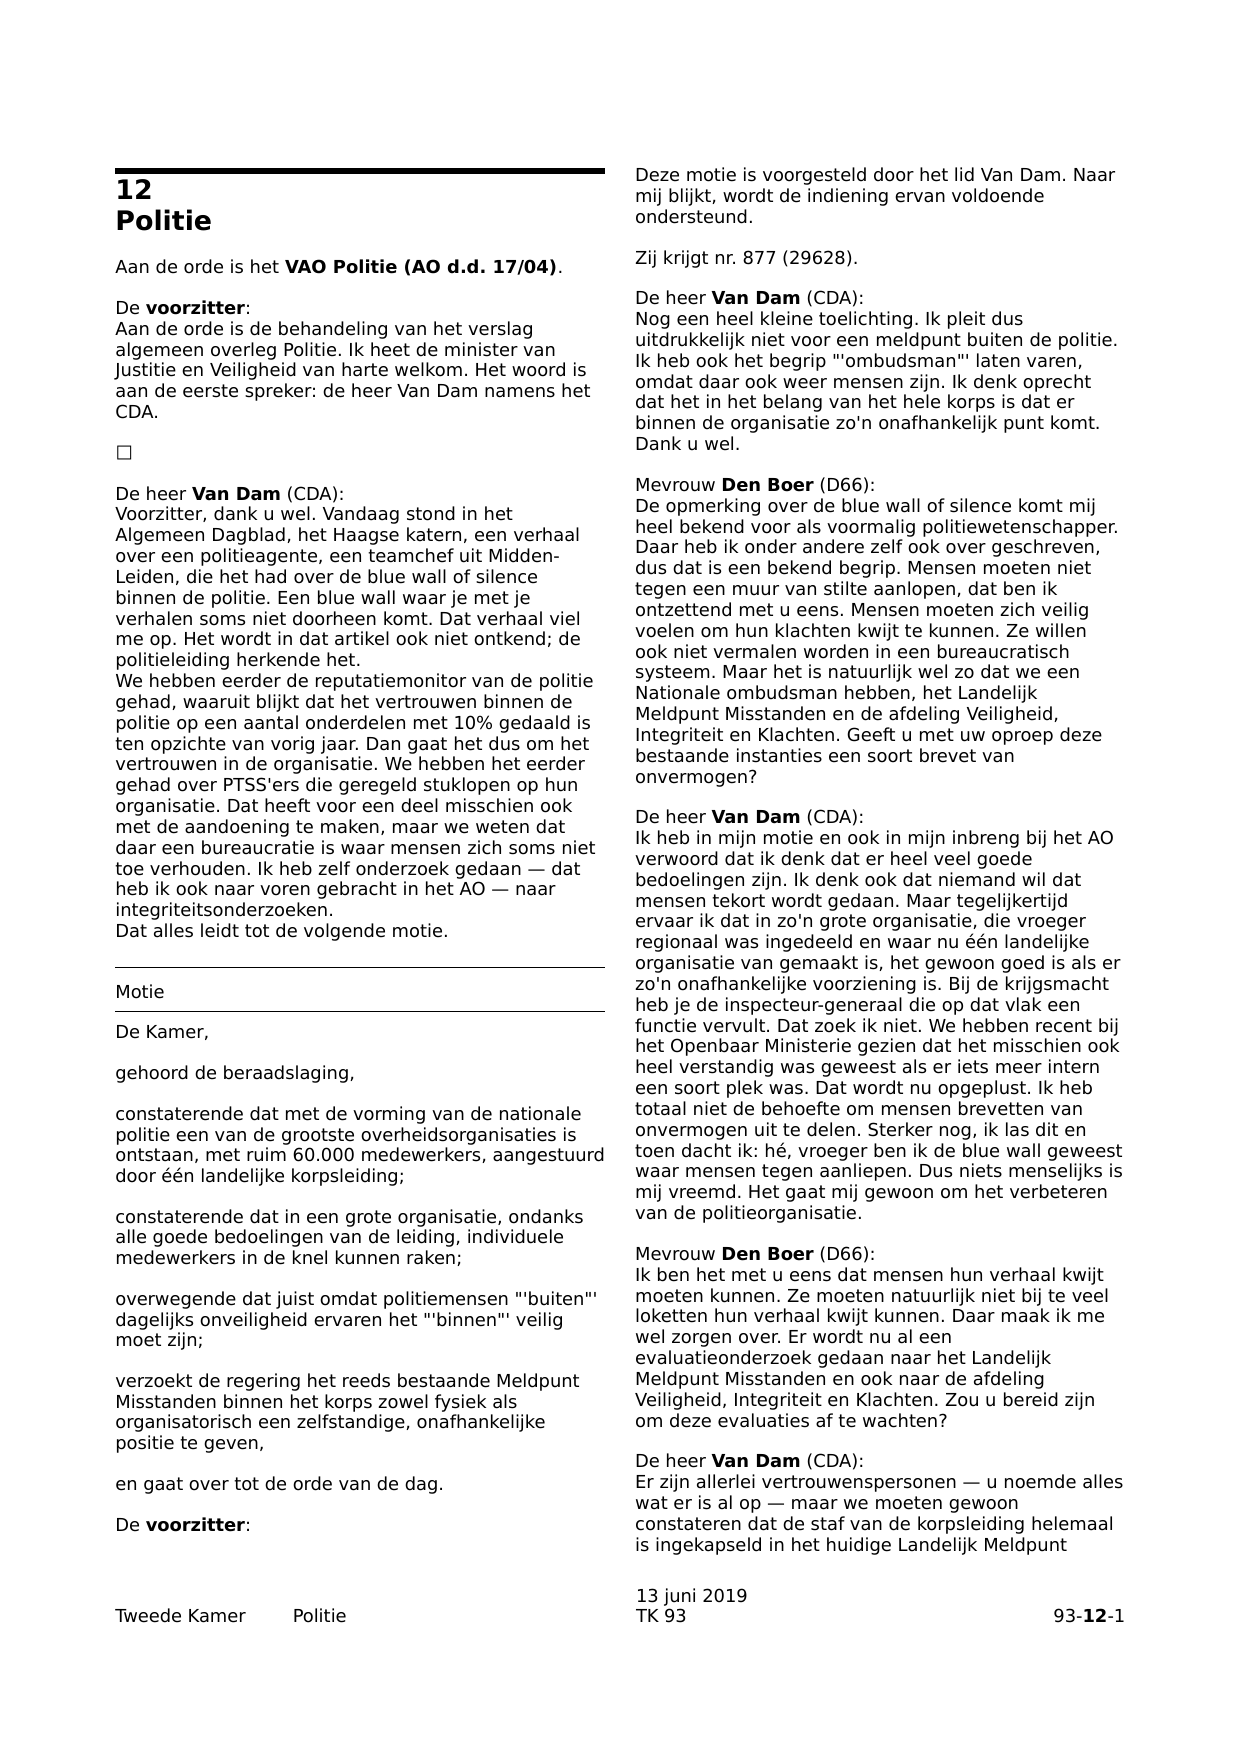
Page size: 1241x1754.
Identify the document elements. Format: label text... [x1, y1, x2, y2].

text De heer Van Dam (CDA): [635, 807, 1125, 828]
text Motie [115, 981, 605, 1002]
text De voorzitter: [115, 1514, 605, 1535]
text We hebben eerder de reputatiemonitor van de politie gehad, waaruit blijkt dat het vertrouwen binnen de politie op een aantal onderdelen met 10% gedaald is ten opzichte van vorig jaar. Dan gaat het dus om het vertrouwen in de organisatie. We hebben het eerder gehad over PTSS'ers die geregeld stuklopen op hun organisatie. Dat heeft voor een deel misschien ook met de aandoening te maken, maar we weten dat daar een bureaucratie is waar mensen zich soms niet toe verhouden. Ik heb zelf onderzoek gedaan — dat heb ik ook naar voren gebracht in het AO — naar integriteitsonderzoeken. [115, 671, 605, 921]
text Mevrouw Den Boer (D66): [635, 475, 1125, 496]
text Mevrouw Den Boer (D66): [635, 1244, 1125, 1264]
text gehoord de beraadslaging, [115, 1063, 605, 1084]
text De heer Van Dam (CDA): [635, 288, 1125, 309]
text overwegende dat juist omdat politiemensen "'buiten"' dagelijks onveiligheid ervaren het "'binnen"' veilig moet zijn; [115, 1289, 605, 1351]
text Voorzitter, dank u wel. Vandaag stond in het Algemeen Dagblad, het Haagse katern, een verhaal over een politieagente, een teamchef uit Midden-Leiden, die het had over de blue wall of silence binnen de politie. Een blue wall waar je met je verhalen soms niet doorheen komt. Dat verhaal viel me op. Het wordt in dat artikel ook niet ontkend; de politieleiding herkende het. [115, 504, 605, 671]
text De opmerking over de blue wall of silence komt mij heel bekend voor als voormalig politiewetenschapper. Daar heb ik onder andere zelf ook over geschreven, dus dat is een bekend begrip. Mensen moeten niet tegen een muur van stilte aanlopen, dat ben ik ontzettend met u eens. Mensen moeten zich veilig voelen om hun klachten kwijt te kunnen. Ze willen ook niet vermalen worden in een bureaucratisch systeem. Maar het is natuurlijk wel zo dat we een Nationale ombudsman hebben, het Landelijk Meldpunt Misstanden en de afdeling Veiligheid, Integriteit en Klachten. Geeft u met uw oproep deze bestaande instanties een soort brevet van onvermogen? [635, 496, 1125, 787]
text Nog een heel kleine toelichting. Ik pleit dus uitdrukkelijk niet voor een meldpunt buiten de politie. Ik heb ook het begrip "'ombudsman"' laten varen, omdat daar ook weer mensen zijn. Ik denk oprecht dat het in het belang van het hele korps is dat er binnen de organisatie zo'n onafhankelijk punt komt. [635, 309, 1125, 434]
text Er zijn allerlei vertrouwenspersonen — u noemde alles wat er is al op — maar we moeten gewoon constateren dat de staf van de korpsleiding helemaal is ingekapseld in het huidige Landelijk Meldpunt [635, 1472, 1125, 1555]
text De heer Van Dam (CDA): [635, 1451, 1125, 1472]
text constaterende dat met de vorming van de nationale politie een van de grootste overheidsorganisaties is ontstaan, met ruim 60.000 medewerkers, aangestuurd door één landelijke korpsleiding; [115, 1104, 605, 1187]
title 12 Politie [115, 174, 605, 237]
text Aan de orde is het VAO Politie (AO d.d. 17/04). [115, 257, 605, 278]
text Ik ben het met u eens dat mensen hun verhaal kwijt moeten kunnen. Ze moeten natuurlijk niet bij te veel loketten hun verhaal kwijt kunnen. Daar maak ik me wel zorgen over. Er wordt nu al een evaluatieonderzoek gedaan naar het Landelijk Meldpunt Misstanden en ook naar de afdeling Veiligheid, Integriteit en Klachten. Zou u bereid zijn om deze evaluaties af te wachten? [635, 1264, 1125, 1431]
text constaterende dat in een grote organisatie, ondanks alle goede bedoelingen van de leiding, individuele medewerkers in de knel kunnen raken; [115, 1207, 605, 1269]
text Ik heb in mijn motie en ook in mijn inbreng bij het AO verwoord dat ik denk dat er heel veel goede bedoelingen zijn. Ik denk ook dat niemand wil dat mensen tekort wordt gedaan. Maar tegelijkertijd ervaar ik dat in zo'n grote organisatie, die vroeger regionaal was ingedeeld en waar nu één landelijke organisatie van gemaakt is, het gewoon goed is als er zo'n onafhankelijke voorziening is. Bij de krijgsmacht heb je de inspecteur-generaal die op dat vlak een functie vervult. Dat zoek ik niet. We hebben recent bij het Openbaar Ministerie gezien dat het misschien ook heel verstandig was geweest als er iets meer intern een soort plek was. Dat wordt nu opgeplust. Ik heb totaal niet de behoefte om mensen brevetten van onvermogen uit te delen. Sterker nog, ik las dit en toen dacht ik: hé, vroeger ben ik de blue wall geweest waar mensen tegen aanliepen. Dus niets menselijks is mij vreemd. Het gaat mij gewoon om het verbeteren van de politieorganisatie. [635, 828, 1125, 1224]
text Deze motie is voorgesteld door het lid Van Dam. Naar mij blijkt, wordt de indiening ervan voldoende ondersteund. [635, 165, 1125, 227]
text Dat alles leidt tot de volgende motie. [115, 921, 605, 942]
text De voorzitter: [115, 298, 605, 318]
text ⬜ [115, 443, 605, 463]
text Aan de orde is de behandeling van het verslag algemeen overleg Politie. Ik heet de minister van Justitie en Veiligheid van harte welkom. Het woord is aan de eerste spreker: de heer Van Dam namens het CDA. [115, 318, 605, 423]
text De heer Van Dam (CDA): [115, 483, 605, 504]
text verzoekt de regering het reeds bestaande Meldpunt Misstanden binnen het korps zowel fysiek als organisatorisch een zelfstandige, onafhankelijke positie te geven, [115, 1371, 605, 1454]
text Zij krijgt nr. 877 (29628). [635, 247, 1125, 268]
text De Kamer, [115, 1022, 605, 1043]
text en gaat over tot de orde van de dag. [115, 1474, 605, 1494]
text Dank u wel. [635, 434, 1125, 455]
